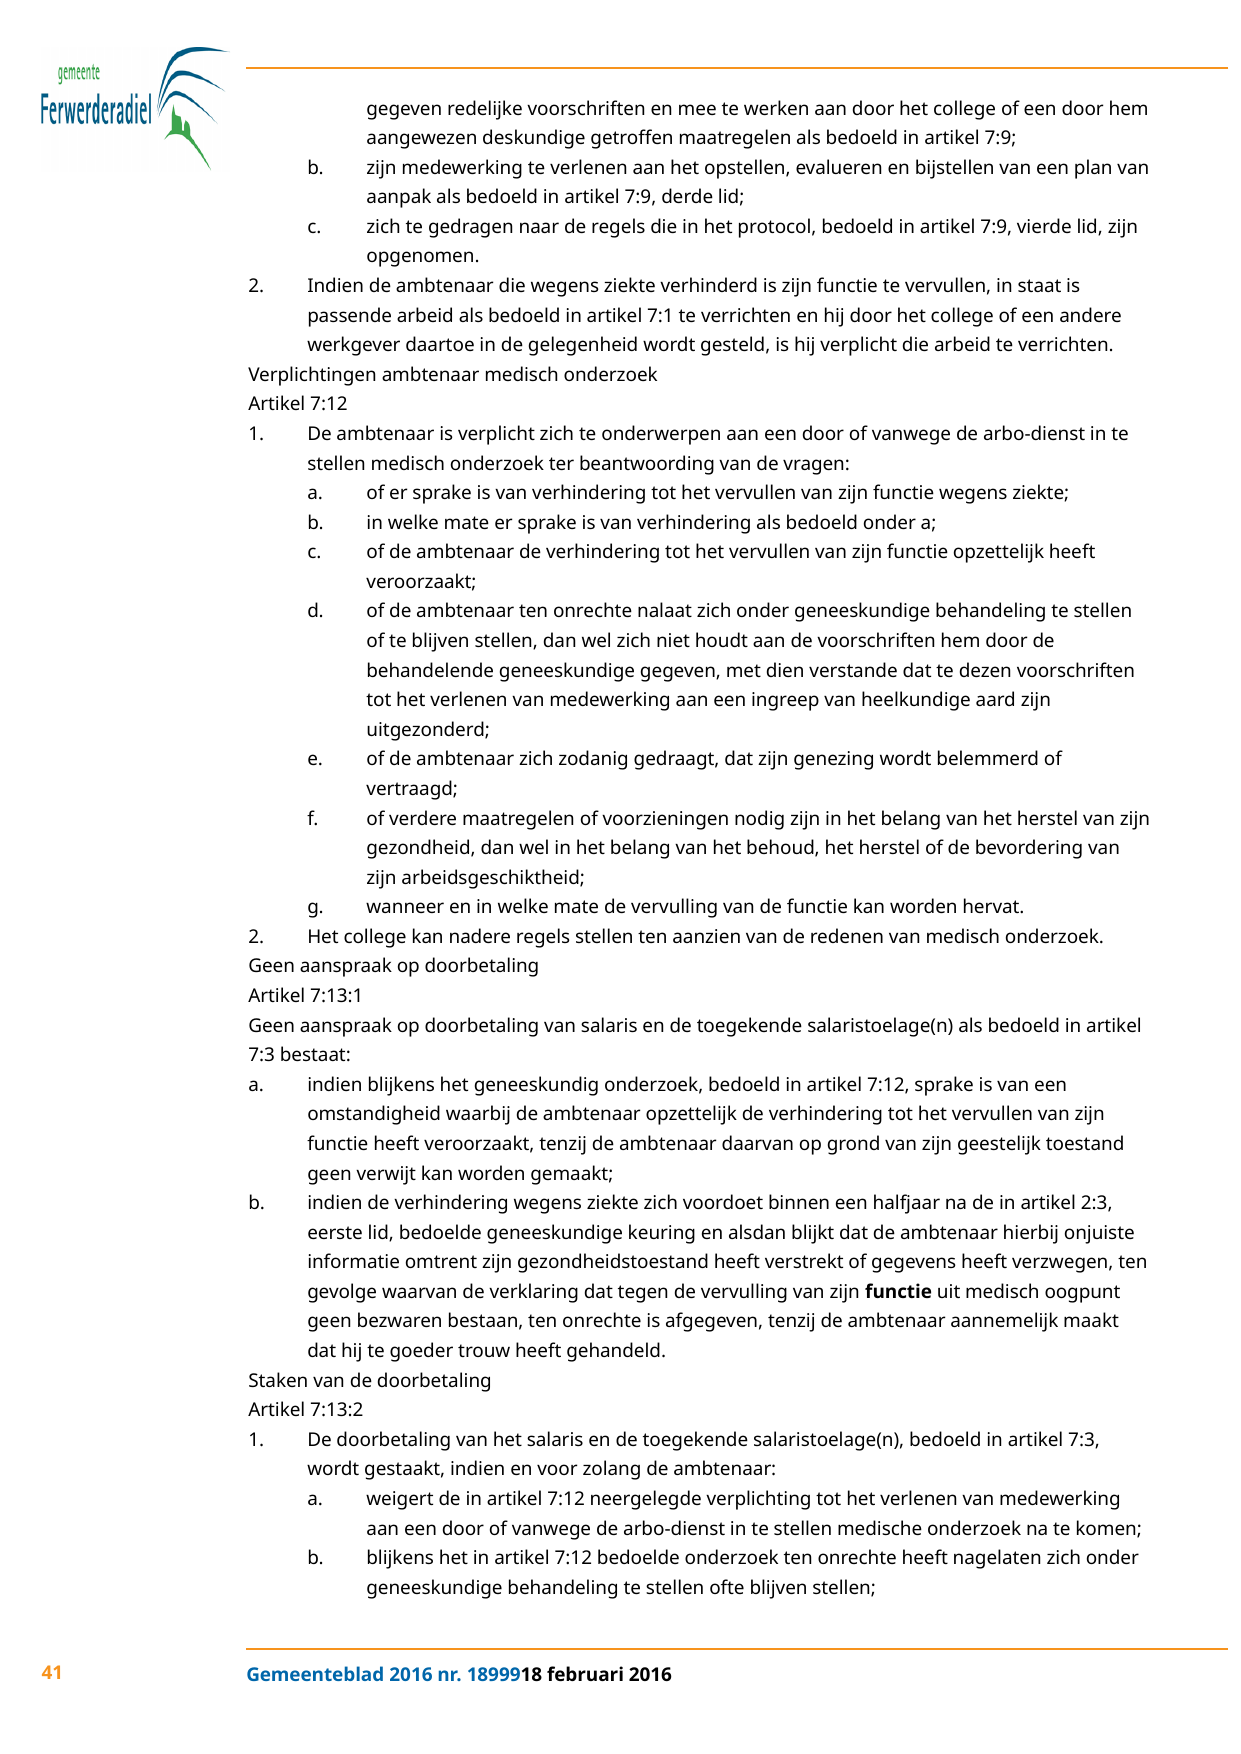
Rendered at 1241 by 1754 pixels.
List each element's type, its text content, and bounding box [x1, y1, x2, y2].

text Geen aanspraak op doorbetaling van salaris en de toegekende salaristoelage(n) als bedoeld in artikel 7:3 bestaat: [248, 1012, 1152, 1067]
text Verplichtingen ambtenaar medisch onderzoek [248, 361, 1152, 387]
text Artikel 7:13:1 [248, 982, 1152, 1008]
list of verdere maatregelen of voorzieningen nodig zijn in het belang van het herstel van zijn gezondheid, dan wel in het belang van het behoud, het herstel of de bevordering van zijn arbeidsgeschiktheid; [307, 805, 1152, 890]
list gegeven redelijke voorschriften en mee te werken aan door het college of een door hem aangewezen deskundige getroffen maatregelen als bedoeld in artikel 7:9; [307, 95, 1152, 150]
list indien blijkens het geneeskundig onderzoek, bedoeld in artikel 7:12, sprake is van een omstandigheid waarbij de ambtenaar opzettelijk de verhindering tot het vervullen van zijn functie heeft veroorzaakt, tenzij de ambtenaar daarvan op grond van zijn geestelijk toestand geen verwijt kan worden gemaakt; [248, 1071, 1152, 1186]
list Indien de ambtenaar die wegens ziekte verhinderd is zijn functie te vervullen, in staat is passende arbeid als bedoeld in artikel 7:1 te verrichten en hij door het college of een andere werkgever daartoe in de gelegenheid wordt gesteld, is hij verplicht die arbeid te verrichten. [248, 272, 1152, 357]
list De doorbetaling van het salaris en de toegekende salaristoelage(n), bedoeld in artikel 7:3, wordt gestaakt, indien en voor zolang de ambtenaar: [248, 1426, 1152, 1481]
text Artikel 7:13:2 [248, 1396, 1152, 1422]
list wanneer en in welke mate de vervulling van de functie kan worden hervat. [307, 893, 1152, 919]
list blijkens het in artikel 7:12 bedoelde onderzoek ten onrechte heeft nagelaten zich onder geneeskundige behandeling te stellen ofte blijven stellen; [307, 1544, 1152, 1600]
picture [41, 47, 231, 172]
list of er sprake is van verhindering tot het vervullen van zijn functie wegens ziekte; [307, 479, 1152, 505]
list of de ambtenaar ten onrechte nalaat zich onder geneeskundige behandeling te stellen of te blijven stellen, dan wel zich niet houdt aan de voorschriften hem door de behandelende geneeskundige gegeven, met dien verstande dat te dezen voorschriften tot het verlenen van medewerking aan een ingreep van heelkundige aard zijn uitgezonderd; [307, 598, 1152, 742]
list in welke mate er sprake is van verhindering als bedoeld onder a; [307, 509, 1152, 535]
list weigert de in artikel 7:12 neergelegde verplichting tot het verlenen van medewerking aan een door of vanwege de arbo-dienst in te stellen medische onderzoek na te komen; [307, 1485, 1152, 1541]
text Staken van de doorbetaling [248, 1367, 1152, 1393]
list Het college kan nadere regels stellen ten aanzien van de redenen van medisch onderzoek. [248, 923, 1152, 949]
list zich te gedragen naar de regels die in het protocol, bedoeld in artikel 7:9, vierde lid, zijn opgenomen. [307, 213, 1152, 268]
list of de ambtenaar zich zodanig gedraagt, dat zijn genezing wordt belemmerd of vertraagd; [307, 746, 1152, 801]
text Artikel 7:12 [248, 391, 1152, 416]
list zijn medewerking te verlenen aan het opstellen, evalueren en bijstellen van een plan van aanpak als bedoeld in artikel 7:9, derde lid; [307, 154, 1152, 209]
list De ambtenaar is verplicht zich te onderwerpen aan een door of vanwege de arbo-dienst in te stellen medisch onderzoek ter beantwoording van de vragen: [248, 420, 1152, 476]
list of de ambtenaar de verhindering tot het vervullen van zijn functie opzettelijk heeft veroorzaakt; [307, 538, 1152, 594]
list indien de verhindering wegens ziekte zich voordoet binnen een halfjaar na de in artikel 2:3, eerste lid, bedoelde geneeskundige keuring en alsdan blijkt dat de ambtenaar hierbij onjuiste informatie omtrent zijn gezondheidstoestand heeft verstrekt of gegevens heeft verzwegen, ten gevolge waarvan de verklaring dat tegen de vervulling van zijn functie uit medisch oogpunt geen bezwaren bestaan, ten onrechte is afgegeven, tenzij de ambtenaar aannemelijk maakt dat hij te goeder trouw heeft gehandeld. [248, 1189, 1152, 1363]
text Geen aanspraak op doorbetaling [248, 953, 1152, 978]
